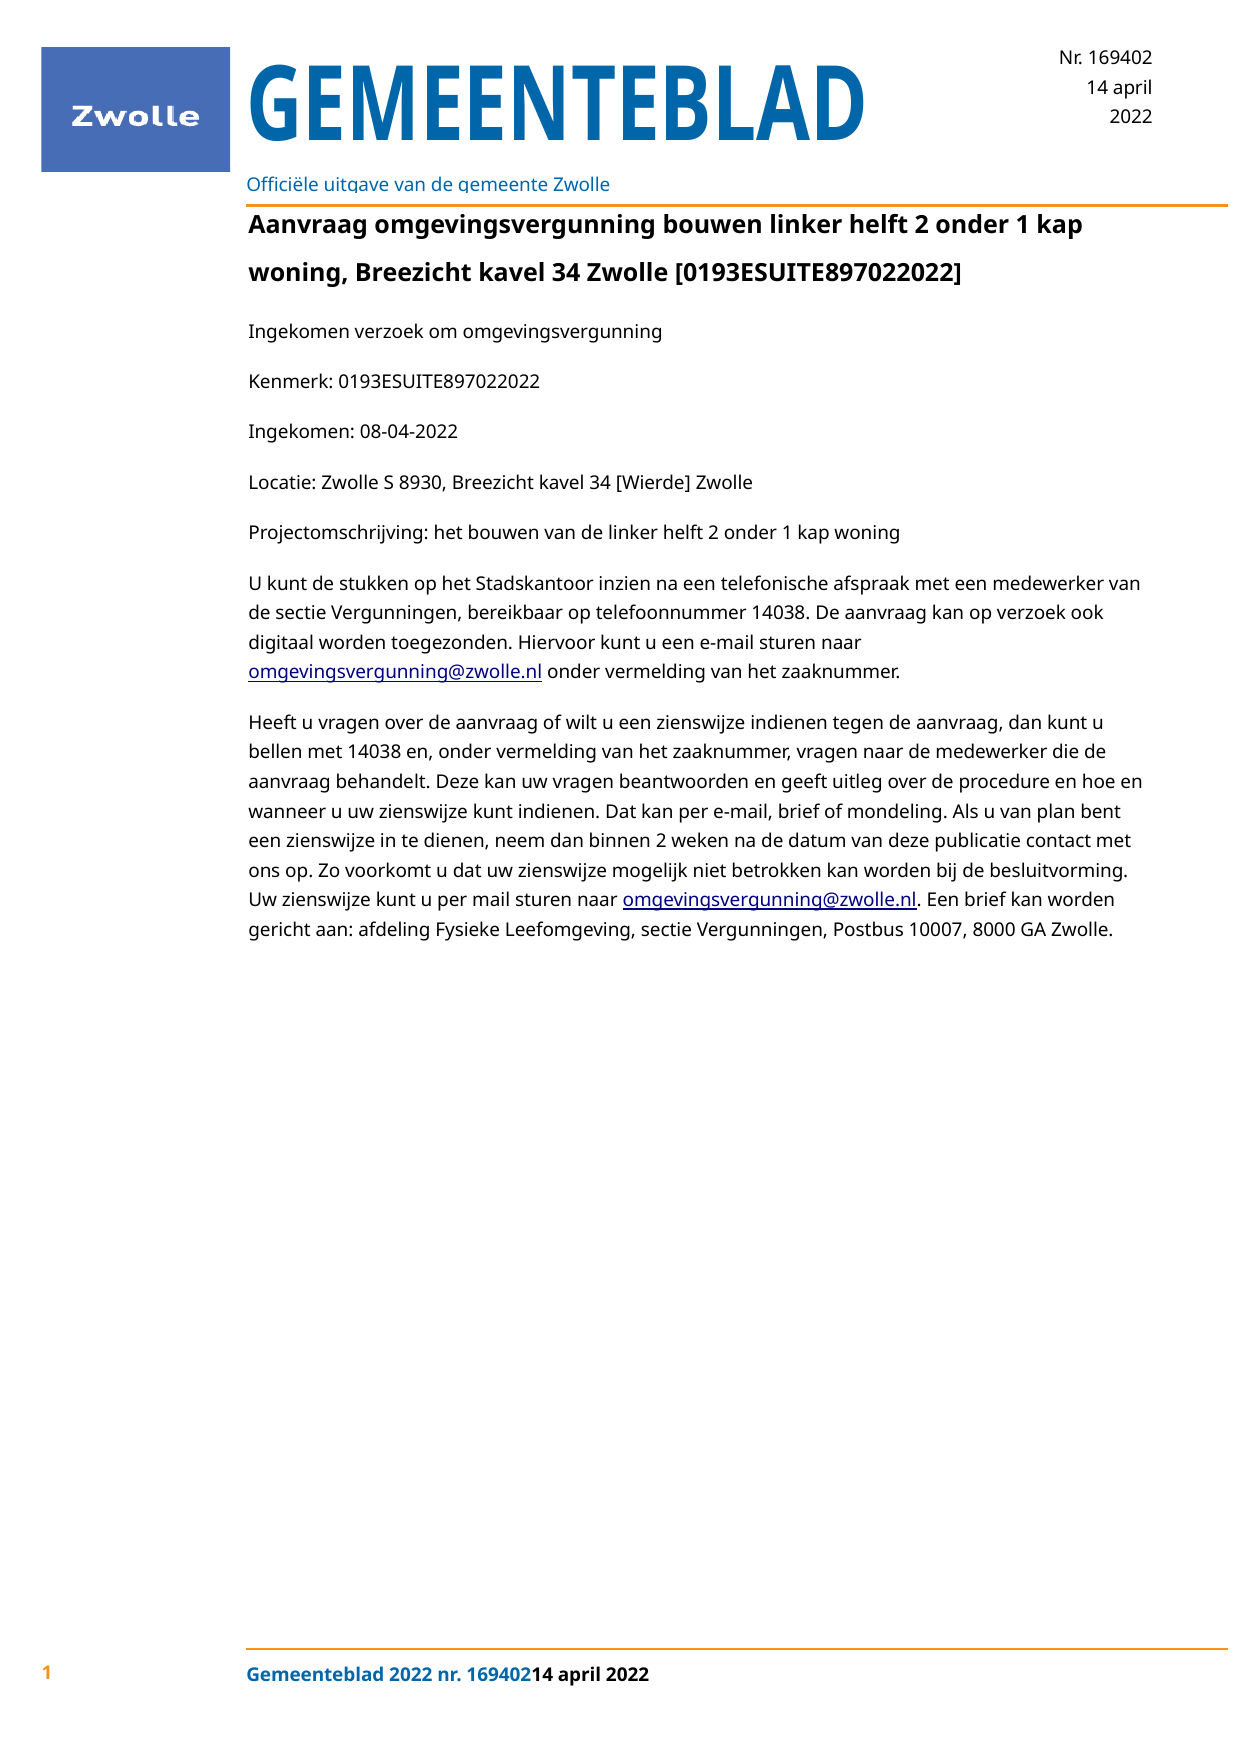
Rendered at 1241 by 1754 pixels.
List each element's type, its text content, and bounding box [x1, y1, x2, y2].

text Aanvraag omgevingsvergunning bouwen linker helft 2 onder 1 kap woning, Breezicht kavel 34 Zwolle [0193ESUITE897022022] [248, 207, 1152, 288]
text Projectomschrijving: het bouwen van de linker helft 2 onder 1 kap woning [248, 519, 1152, 545]
picture [41, 47, 231, 172]
text Ingekomen: 08-04-2022 [248, 419, 1152, 444]
text Heeft u vragen over de aanvraag of wilt u een zienswijze indienen tegen de aanvraag, dan kunt u bellen met 14038 en, onder vermelding van het zaaknummer, vragen naar de medewerker die de aanvraag behandelt. Deze kan uw vragen beantwoorden en geeft uitleg over de procedure en hoe en wanneer u uw zienswijze kunt indienen. Dat kan per e-mail, brief of mondeling. Als u van plan bent een zienswijze in te dienen, neem dan binnen 2 weken na de datum van deze publicatie contact met ons op. Zo voorkomt u dat uw zienswijze mogelijk niet betrokken kan worden bij de besluitvorming. Uw zienswijze kunt u per mail sturen naar omgevingsvergunning@zwolle.nl. Een brief kan worden gericht aan: afdeling Fysieke Leefomgeving, sectie Vergunningen, Postbus 10007, 8000 GA Zwolle. [248, 709, 1152, 942]
text Kenmerk: 0193ESUITE897022022 [248, 368, 1152, 394]
text U kunt de stukken op het Stadskantoor inzien na een telefonische afspraak met een medewerker van de sectie Vergunningen, bereikbaar op telefoonnummer 14038. De aanvraag kan op verzoek ook digitaal worden toegezonden. Hiervoor kunt u een e-mail sturen naar omgevingsvergunning@zwolle.nl onder vermelding van het zaaknummer. [248, 570, 1152, 684]
text Ingekomen verzoek om omgevingsvergunning [248, 318, 1152, 344]
text Locatie: Zwolle S 8930, Breezicht kavel 34 [Wierde] Zwolle [248, 469, 1152, 495]
